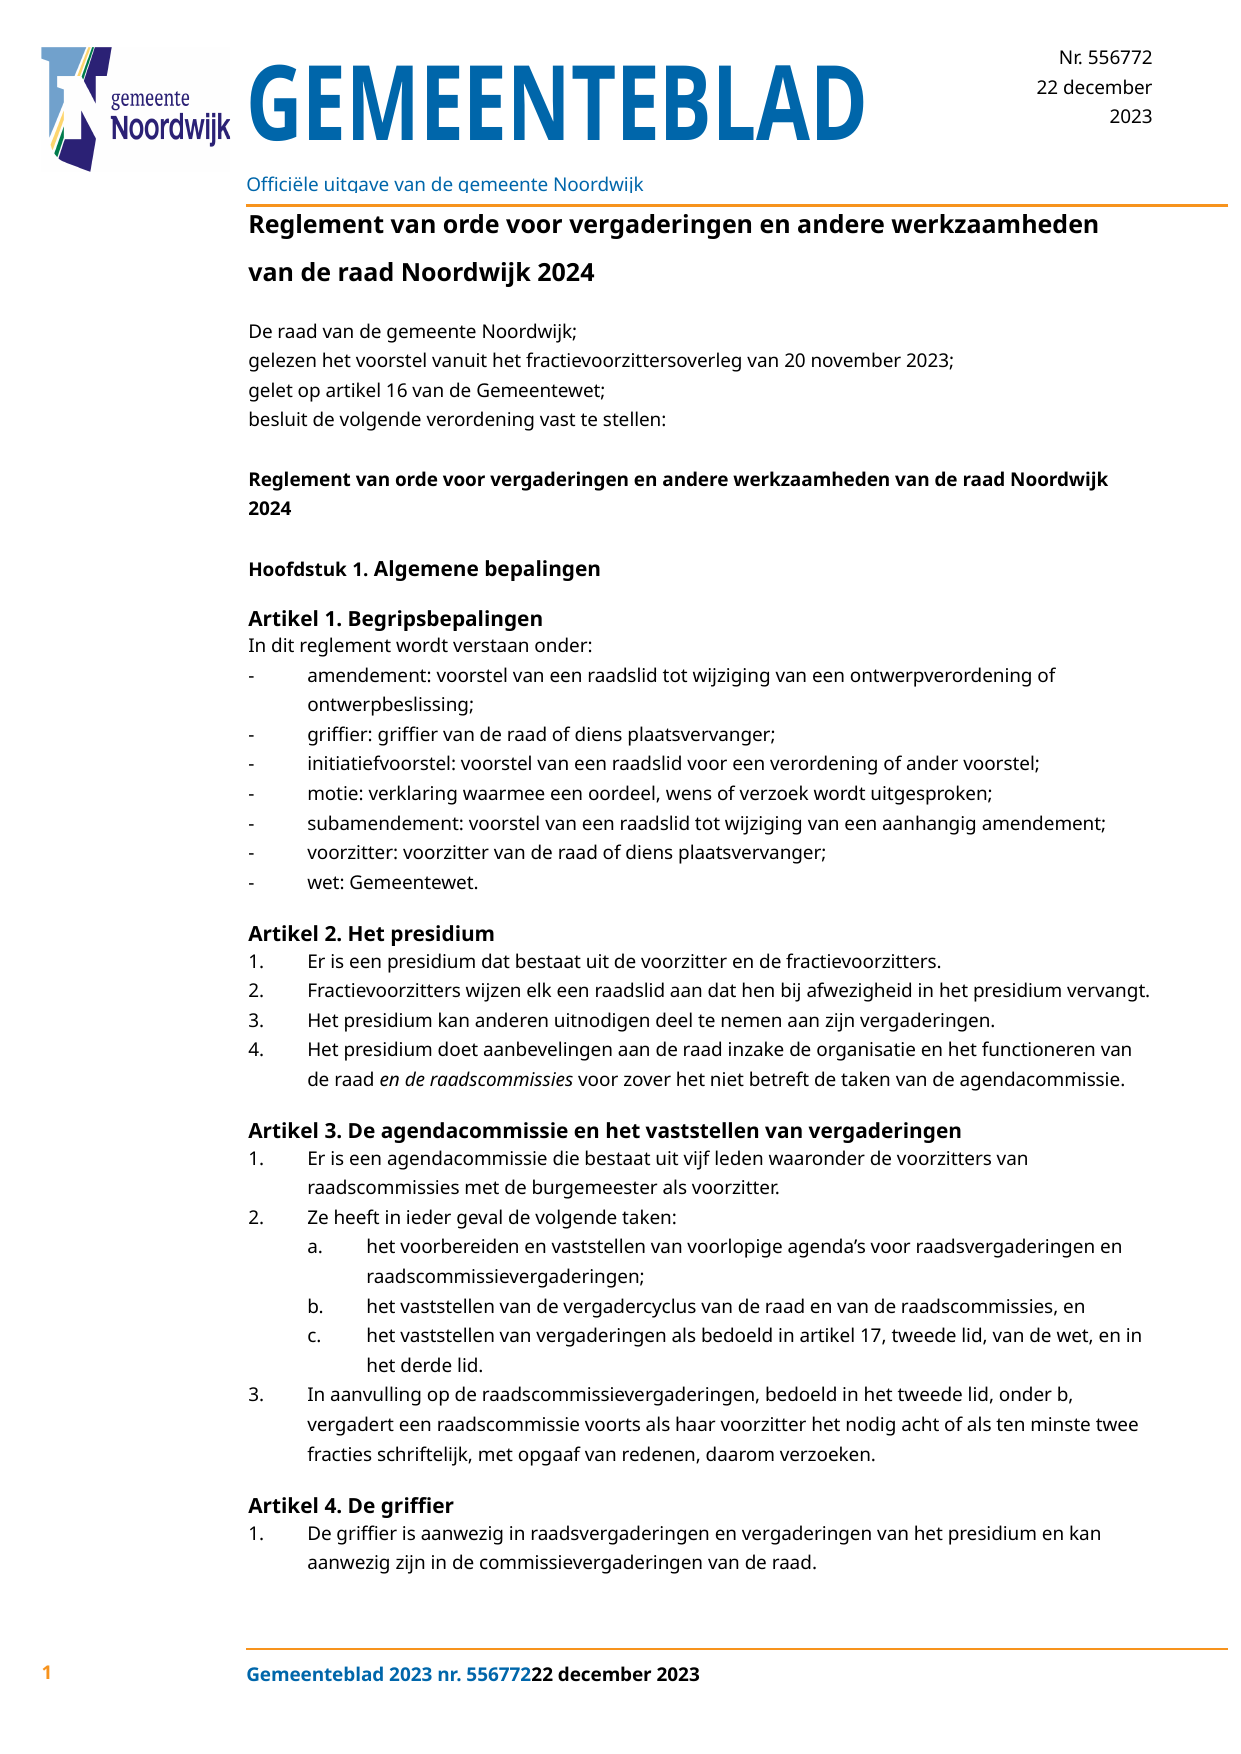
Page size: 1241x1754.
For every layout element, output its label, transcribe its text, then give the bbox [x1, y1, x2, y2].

list subamendement: voorstel van een raadslid tot wijziging van een aanhangig amendement; [248, 810, 1152, 836]
list initiatiefvoorstel: voorstel van een raadslid voor een verordening of ander voorstel; [248, 751, 1152, 776]
text Artikel 1. Begripsbepalingen [248, 604, 1152, 632]
list amendement: voorstel van een raadslid tot wijziging van een ontwerpverordening of ontwerpbeslissing; [248, 662, 1152, 717]
list Het presidium kan anderen uitnodigen deel te nemen aan zijn vergaderingen. [248, 1007, 1152, 1033]
list Er is een agendacommissie die bestaat uit vijf leden waaronder de voorzitters van raadscommissies met de burgemeester als voorzitter. [248, 1145, 1152, 1200]
text gelet op artikel 16 van de Gemeentewet; [248, 377, 1152, 403]
list voorzitter: voorzitter van de raad of diens plaatsvervanger; [248, 839, 1152, 865]
text Artikel 3. De agendacommissie en het vaststellen van vergaderingen [248, 1117, 1152, 1145]
text Artikel 4. De griffier [248, 1491, 1152, 1520]
list wet: Gemeentewet. [248, 869, 1152, 895]
text Hoofdstuk 1. Algemene bepalingen [248, 554, 1152, 583]
text besluit de volgende verordening vast te stellen: [248, 407, 1152, 432]
text Reglement van orde voor vergaderingen en andere werkzaamheden van de raad Noordwijk 2024 [248, 207, 1152, 288]
text Artikel 2. Het presidium [248, 919, 1152, 948]
list griffier: griffier van de raad of diens plaatsvervanger; [248, 721, 1152, 747]
text De raad van de gemeente Noordwijk; [248, 318, 1152, 344]
picture [41, 47, 231, 172]
list het vaststellen van de vergadercyclus van de raad en van de raadscommissies, en [307, 1293, 1152, 1319]
list het voorbereiden en vaststellen van voorlopige agenda’s voor raadsvergaderingen en raadscommissievergaderingen; [307, 1234, 1152, 1289]
list Er is een presidium dat bestaat uit de voorzitter en de fractievoorzitters. [248, 948, 1152, 973]
list In aanvulling op de raadscommissievergaderingen, bedoeld in het tweede lid, onder b, vergadert een raadscommissie voorts als haar voorzitter het nodig acht of als ten minste twee fracties schriftelijk, met opgaaf van redenen, daarom verzoeken. [248, 1382, 1152, 1467]
list De griffier is aanwezig in raadsvergaderingen en vergaderingen van het presidium en kan aanwezig zijn in de commissievergaderingen van de raad. [248, 1520, 1152, 1575]
text Reglement van orde voor vergaderingen en andere werkzaamheden van de raad Noordwijk 2024 [248, 466, 1152, 521]
list Het presidium doet aanbevelingen aan de raad inzake de organisatie en het functioneren van de raad en de raadscommissies voor zover het niet betreft de taken van de agendacommissie. [248, 1037, 1152, 1092]
text In dit reglement wordt verstaan onder: [248, 632, 1152, 658]
list motie: verklaring waarmee een oordeel, wens of verzoek wordt uitgesproken; [248, 780, 1152, 806]
text gelezen het voorstel vanuit het fractievoorzittersoverleg van 20 november 2023; [248, 347, 1152, 373]
list Ze heeft in ieder geval de volgende taken: [248, 1204, 1152, 1230]
list het vaststellen van vergaderingen als bedoeld in artikel 17, tweede lid, van de wet, en in het derde lid. [307, 1322, 1152, 1378]
list Fractievoorzitters wijzen elk een raadslid aan dat hen bij afwezigheid in het presidium vervangt. [248, 977, 1152, 1003]
